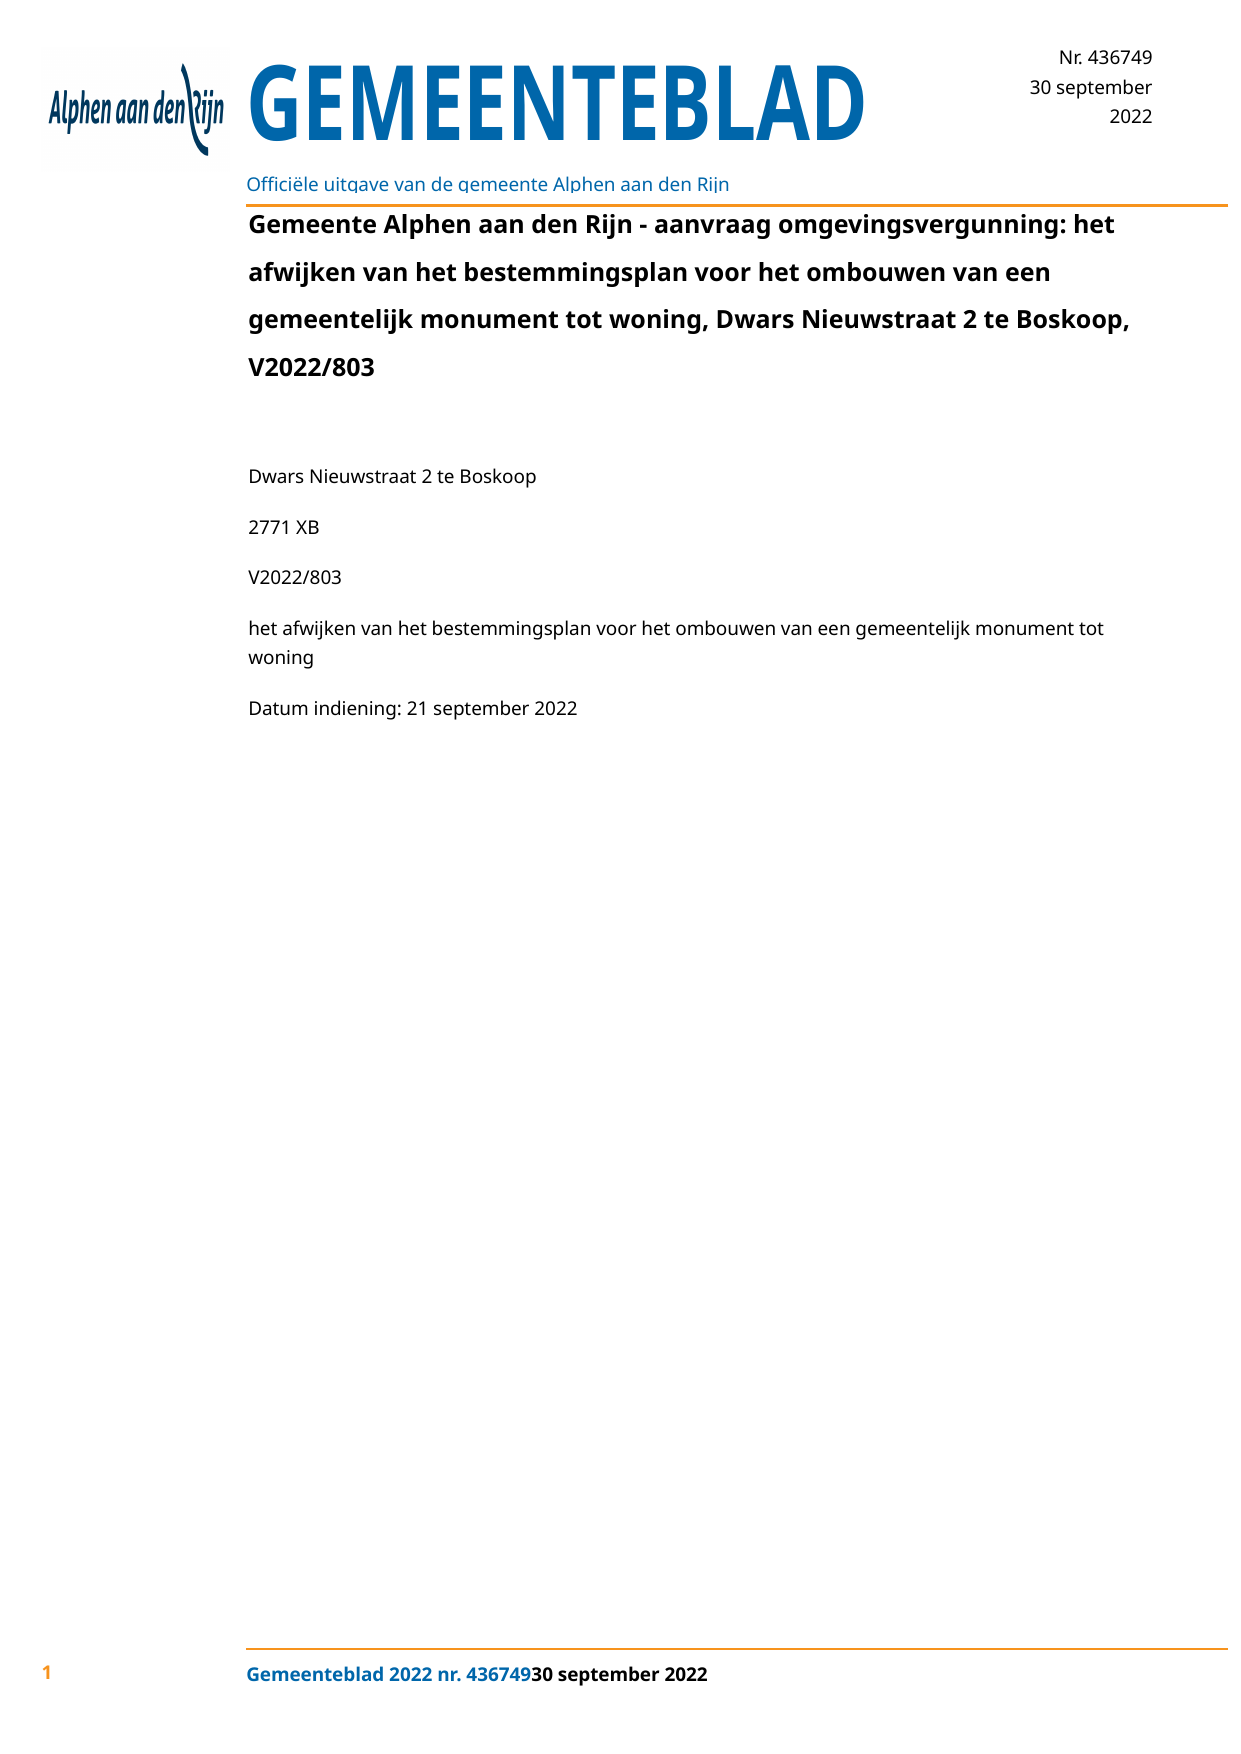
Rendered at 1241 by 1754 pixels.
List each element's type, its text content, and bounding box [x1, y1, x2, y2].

text het afwijken van het bestemmingsplan voor het ombouwen van een gemeentelijk monument tot woning [248, 615, 1152, 670]
text Dwars Nieuwstraat 2 te Boskoop [248, 463, 1152, 489]
picture [41, 47, 231, 172]
text Datum indiening: 21 september 2022 [248, 695, 1152, 721]
text V2022/803 [248, 564, 1152, 590]
text 2771 XB [248, 514, 1152, 540]
text Gemeente Alphen aan den Rijn - aanvraag omgevingsvergunning: het afwijken van het bestemmingsplan voor het ombouwen van een gemeentelijk monument tot woning, Dwars Nieuwstraat 2 te Boskoop, V2022/803 [248, 207, 1152, 384]
